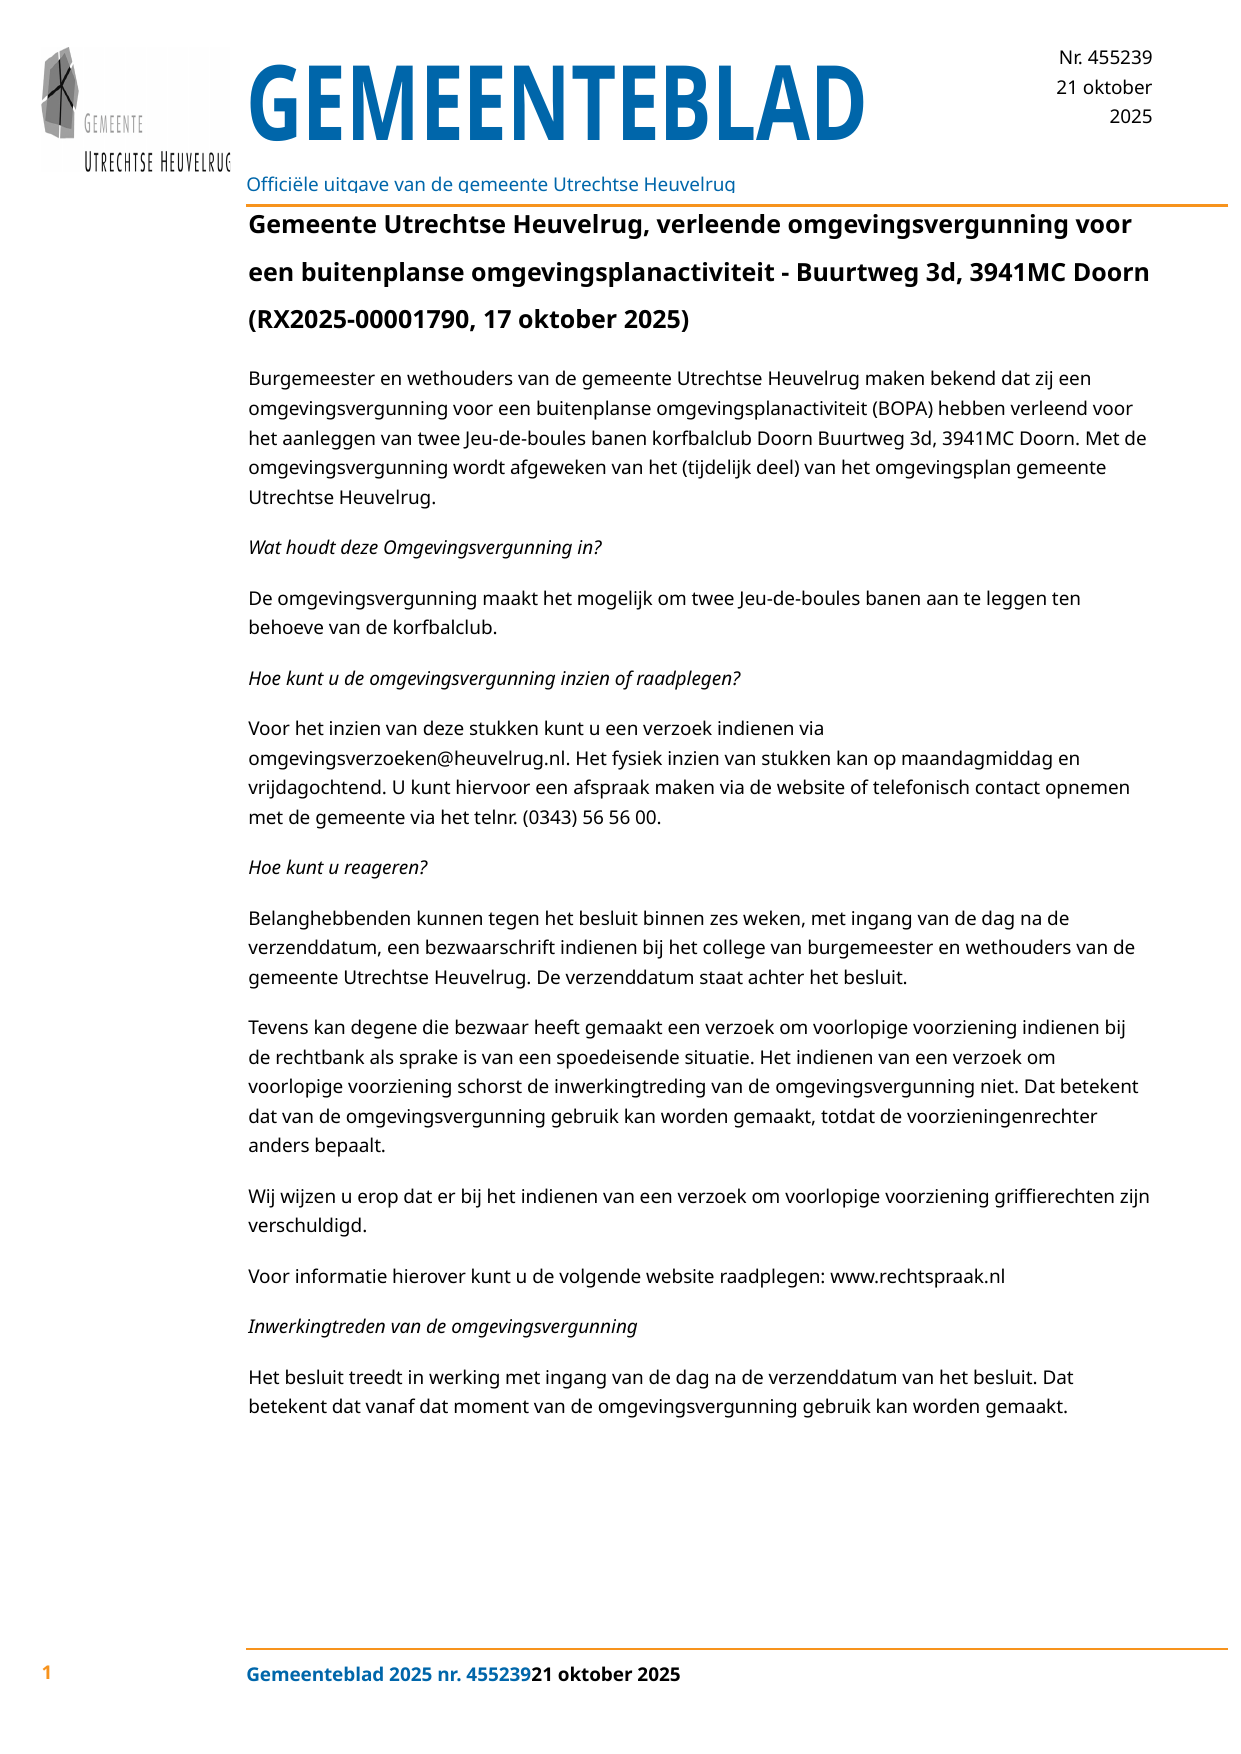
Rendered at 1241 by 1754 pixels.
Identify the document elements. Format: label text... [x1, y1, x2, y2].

text Hoe kunt u de omgevingsvergunning inzien of raadplegen? [248, 665, 1152, 690]
text De omgevingsvergunning maakt het mogelijk om twee Jeu-de-boules banen aan te leggen ten behoeve van de korfbalclub. [248, 585, 1152, 640]
text Wat houdt deze Omgevingsvergunning in? [248, 534, 1152, 560]
text Wij wijzen u erop dat er bij het indienen van een verzoek om voorlopige voorziening griffierechten zijn verschuldigd. [248, 1183, 1152, 1238]
text Het besluit treedt in werking met ingang van de dag na de verzenddatum van het besluit. Dat betekent dat vanaf dat moment van de omgevingsvergunning gebruik kan worden gemaakt. [248, 1364, 1152, 1419]
text Burgemeester en wethouders van de gemeente Utrechtse Heuvelrug maken bekend dat zij een omgevingsvergunning voor een buitenplanse omgevingsplanactiviteit (BOPA) hebben verleend voor het aanleggen van twee Jeu-de-boules banen korfbalclub Doorn Buurtweg 3d, 3941MC Doorn. Met de omgevingsvergunning wordt afgeweken van het (tijdelijk deel) van het omgevingsplan gemeente Utrechtse Heuvelrug. [248, 366, 1152, 509]
text Tevens kan degene die bezwaar heeft gemaakt een verzoek om voorlopige voorziening indienen bij de rechtbank als sprake is van een spoedeisende situatie. Het indienen van een verzoek om voorlopige voorziening schorst de inwerkingtreding van de omgevingsvergunning niet. Dat betekent dat van de omgevingsvergunning gebruik kan worden gemaakt, totdat de voorzieningenrechter anders bepaalt. [248, 1014, 1152, 1158]
text Inwerkingtreden van de omgevingsvergunning [248, 1313, 1152, 1339]
picture [41, 47, 231, 172]
text Voor informatie hierover kunt u de volgende website raadplegen: www.rechtspraak.nl [248, 1263, 1152, 1289]
text Gemeente Utrechtse Heuvelrug, verleende omgevingsvergunning voor een buitenplanse omgevingsplanactiviteit - Buurtweg 3d, 3941MC Doorn (RX2025-00001790, 17 oktober 2025) [248, 207, 1152, 336]
text Hoe kunt u reageren? [248, 854, 1152, 880]
text Voor het inzien van deze stukken kunt u een verzoek indienen via omgevingsverzoeken@heuvelrug.nl. Het fysiek inzien van stukken kan op maandagmiddag en vrijdagochtend. U kunt hiervoor een afspraak maken via de website of telefonisch contact opnemen met de gemeente via het telnr. (0343) 56 56 00. [248, 715, 1152, 829]
text Belanghebbenden kunnen tegen het besluit binnen zes weken, met ingang van de dag na de verzenddatum, een bezwaarschrift indienen bij het college van burgemeester en wethouders van de gemeente Utrechtse Heuvelrug. De verzenddatum staat achter het besluit. [248, 905, 1152, 989]
